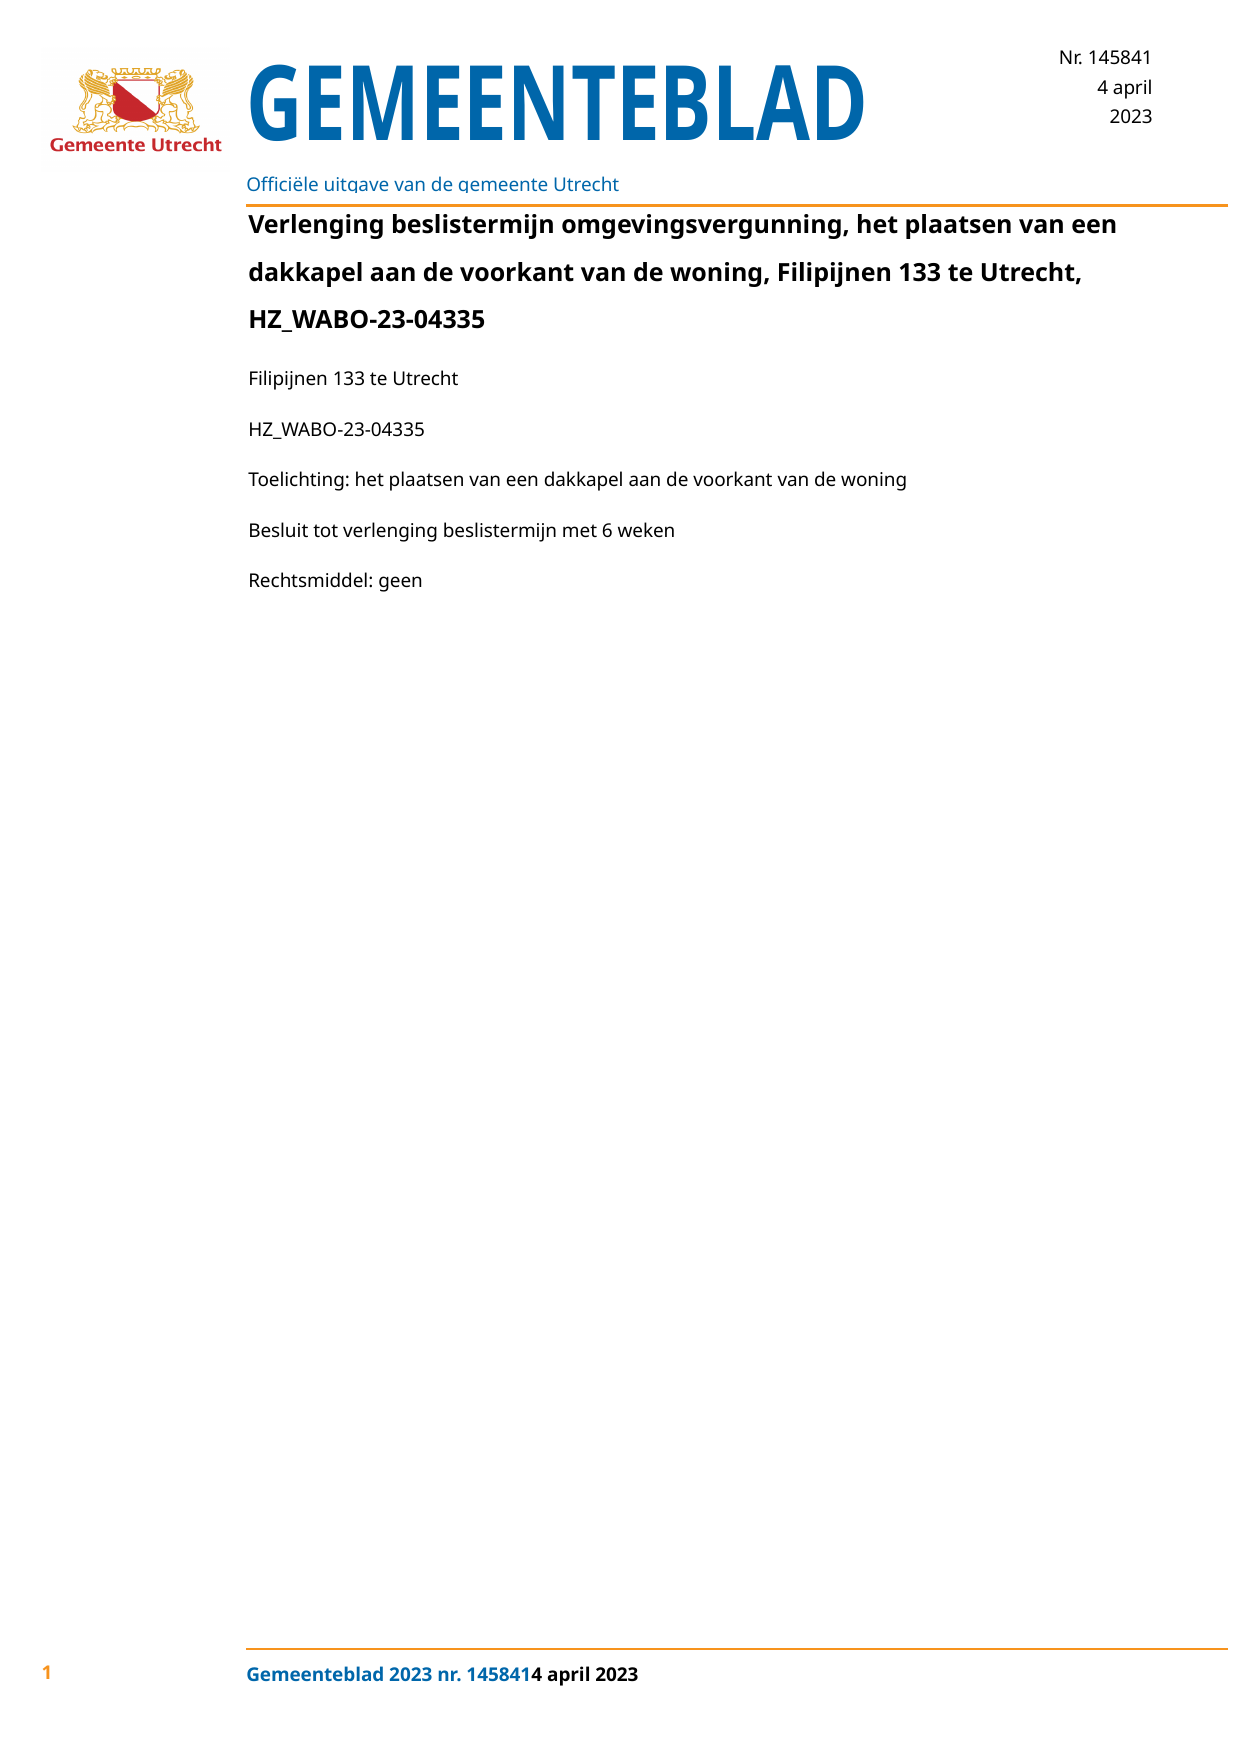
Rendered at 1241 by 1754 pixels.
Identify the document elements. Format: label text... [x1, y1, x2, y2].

text Verlenging beslistermijn omgevingsvergunning, het plaatsen van een dakkapel aan de voorkant van de woning, Filipijnen 133 te Utrecht, HZ_WABO-23-04335 [248, 207, 1152, 336]
text Filipijnen 133 te Utrecht [248, 366, 1152, 391]
text HZ_WABO-23-04335 [248, 416, 1152, 442]
picture [41, 47, 231, 172]
text Toelichting: het plaatsen van een dakkapel aan de voorkant van de woning [248, 466, 1152, 492]
text Rechtsmiddel: geen [248, 567, 1152, 593]
text Besluit tot verlenging beslistermijn met 6 weken [248, 517, 1152, 542]
